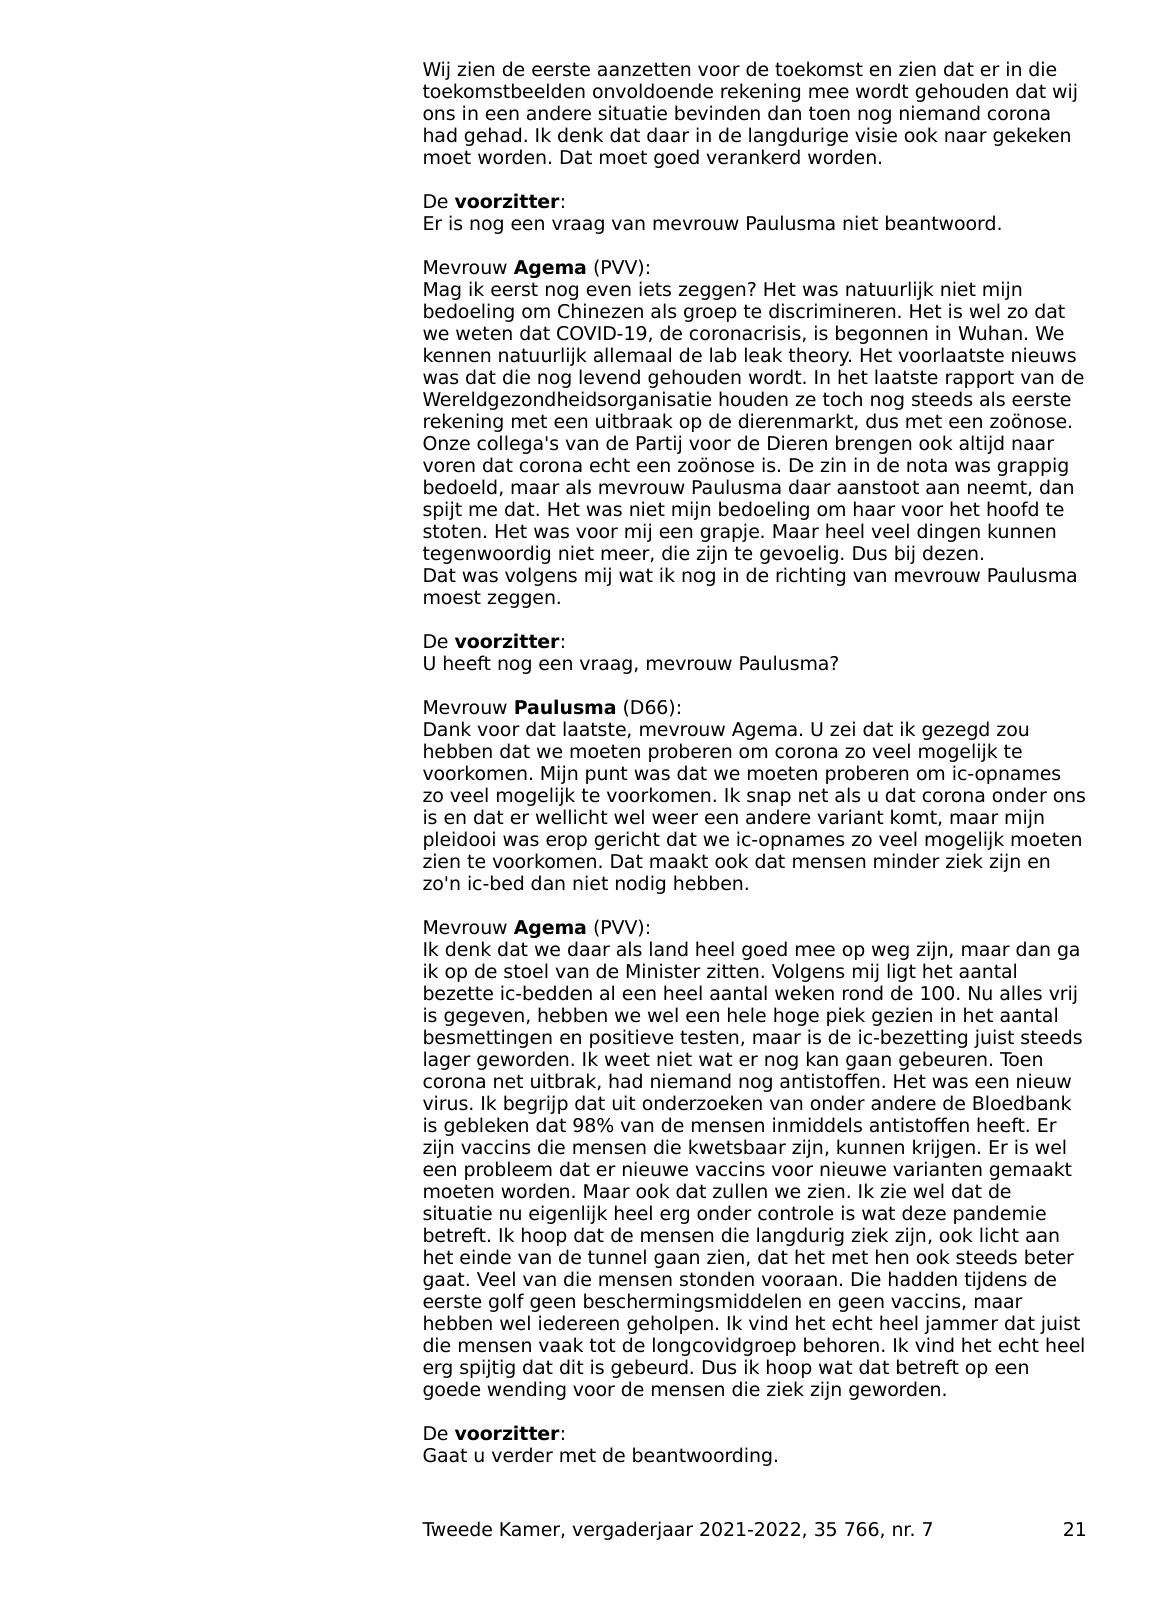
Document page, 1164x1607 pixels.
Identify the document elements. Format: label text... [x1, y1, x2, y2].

text Mag ik eerst nog even iets zeggen? Het was natuurlijk niet mijn bedoeling om Chinezen als groep te discrimineren. Het is wel zo dat we weten dat COVID-19, de coronacrisis, is begonnen in Wuhan. We kennen natuurlijk allemaal de lab leak theory. Het voorlaatste nieuws was dat die nog levend gehouden wordt. In het laatste rapport van de Wereldgezondheidsorganisatie houden ze toch nog steeds als eerste rekening met een uitbraak op de dierenmarkt, dus met een zoönose. Onze collega's van de Partij voor de Dieren brengen ook altijd naar voren dat corona echt een zoönose is. De zin in de nota was grappig bedoeld, maar als mevrouw Paulusma daar aanstoot aan neemt, dan spijt me dat. Het was niet mijn bedoeling om haar voor het hoofd te stoten. Het was voor mij een grapje. Maar heel veel dingen kunnen tegenwoordig niet meer, die zijn te gevoelig. Dus bij dezen. [422, 279, 1087, 565]
text Wij zien de eerste aanzetten voor de toekomst en zien dat er in die toekomstbeelden onvoldoende rekening mee wordt gehouden dat wij ons in een andere situatie bevinden dan toen nog niemand corona had gehad. Ik denk dat daar in de langdurige visie ook naar gekeken moet worden. Dat moet goed verankerd worden. [422, 59, 1087, 169]
text Ik denk dat we daar als land heel goed mee op weg zijn, maar dan ga ik op de stoel van de Minister zitten. Volgens mij ligt het aantal bezette ic-bedden al een heel aantal weken rond de 100. Nu alles vrij is gegeven, hebben we wel een hele hoge piek gezien in het aantal besmettingen en positieve testen, maar is de ic-bezetting juist steeds lager geworden. Ik weet niet wat er nog kan gaan gebeuren. Toen corona net uitbrak, had niemand nog antistoffen. Het was een nieuw virus. Ik begrijp dat uit onderzoeken van onder andere de Bloedbank is gebleken dat 98% van de mensen inmiddels antistoffen heeft. Er zijn vaccins die mensen die kwetsbaar zijn, kunnen krijgen. Er is wel een probleem dat er nieuwe vaccins voor nieuwe varianten gemaakt moeten worden. Maar ook dat zullen we zien. Ik zie wel dat de situatie nu eigenlijk heel erg onder controle is wat deze pandemie betreft. Ik hoop dat de mensen die langdurig ziek zijn, ook licht aan het einde van de tunnel gaan zien, dat het met hen ook steeds beter gaat. Veel van die mensen stonden vooraan. Die hadden tijdens de eerste golf geen beschermingsmiddelen en geen vaccins, maar hebben wel iedereen geholpen. Ik vind het echt heel jammer dat juist die mensen vaak tot de longcovidgroep behoren. Ik vind het echt heel erg spijtig dat dit is gebeurd. Dus ik hoop wat dat betreft op een goede wending voor de mensen die ziek zijn geworden. [422, 939, 1087, 1401]
text Gaat u verder met de beantwoording. [422, 1445, 1087, 1467]
text Mevrouw Agema (PVV): [422, 917, 1087, 939]
text Mevrouw Paulusma (D66): [422, 697, 1087, 719]
text U heeft nog een vraag, mevrouw Paulusma? [422, 653, 1087, 675]
text Mevrouw Agema (PVV): [422, 257, 1087, 279]
text De voorzitter: [422, 631, 1087, 653]
text De voorzitter: [422, 191, 1087, 213]
text Dat was volgens mij wat ik nog in de richting van mevrouw Paulusma moest zeggen. [422, 565, 1087, 609]
text Er is nog een vraag van mevrouw Paulusma niet beantwoord. [422, 213, 1087, 235]
text Dank voor dat laatste, mevrouw Agema. U zei dat ik gezegd zou hebben dat we moeten proberen om corona zo veel mogelijk te voorkomen. Mijn punt was dat we moeten proberen om ic-opnames zo veel mogelijk te voorkomen. Ik snap net als u dat corona onder ons is en dat er wellicht wel weer een andere variant komt, maar mijn pleidooi was erop gericht dat we ic-opnames zo veel mogelijk moeten zien te voorkomen. Dat maakt ook dat mensen minder ziek zijn en zo'n ic-bed dan niet nodig hebben. [422, 719, 1087, 895]
text De voorzitter: [422, 1423, 1087, 1445]
